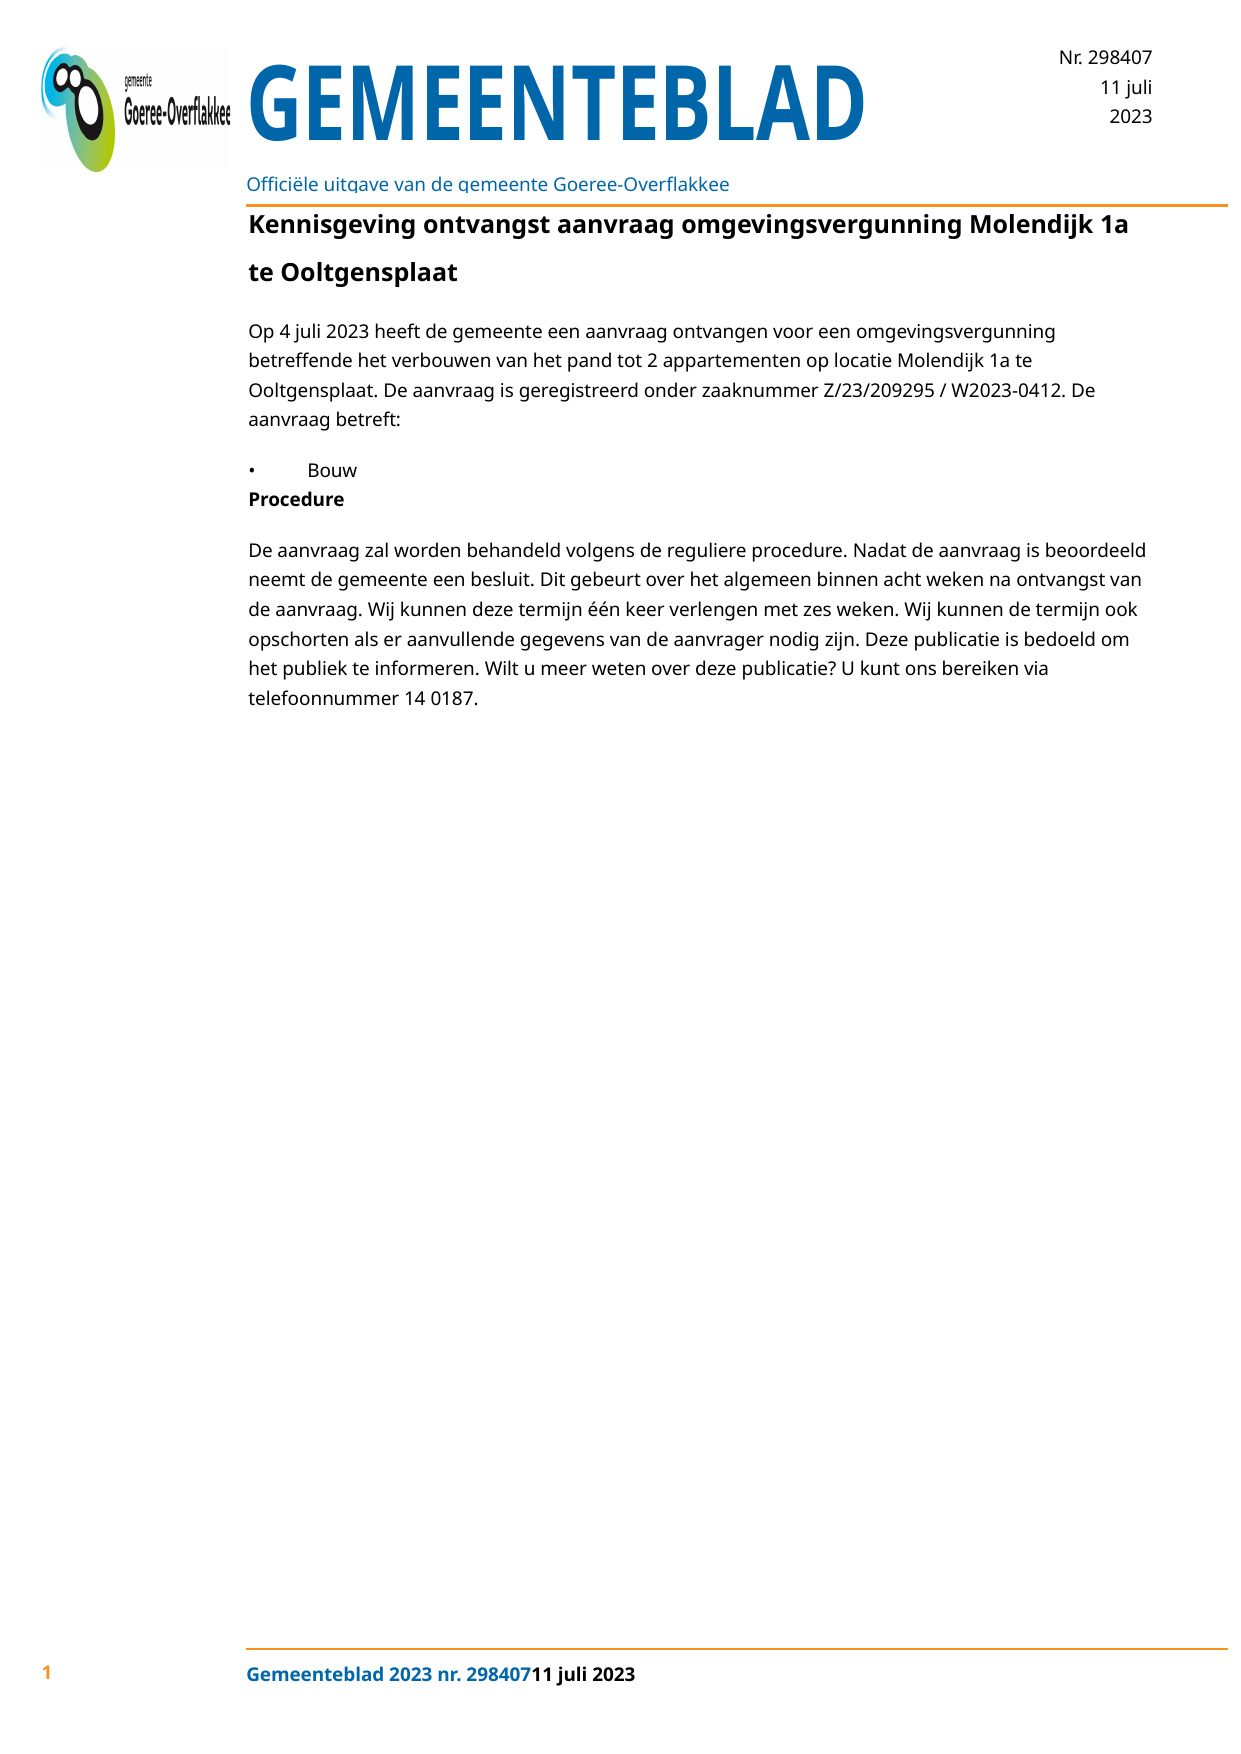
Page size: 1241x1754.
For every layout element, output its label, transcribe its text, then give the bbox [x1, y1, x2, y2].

text De aanvraag zal worden behandeld volgens de reguliere procedure. Nadat de aanvraag is beoordeeld neemt de gemeente een besluit. Dit gebeurt over het algemeen binnen acht weken na ontvangst van de aanvraag. Wij kunnen deze termijn één keer verlengen met zes weken. Wij kunnen de termijn ook opschorten als er aanvullende gegevens van de aanvrager nodig zijn. Deze publicatie is bedoeld om het publiek te informeren. Wilt u meer weten over deze publicatie? U kunt ons bereiken via telefoonnummer 14 0187. [248, 537, 1152, 711]
text Kennisgeving ontvangst aanvraag omgevingsvergunning Molendijk 1a te Ooltgensplaat [248, 207, 1152, 288]
list Bouw [248, 457, 1152, 483]
text Op 4 juli 2023 heeft de gemeente een aanvraag ontvangen voor een omgevingsvergunning betreffende het verbouwen van het pand tot 2 appartementen op locatie Molendijk 1a te Ooltgensplaat. De aanvraag is geregistreerd onder zaaknummer Z/23/209295 / W2023-0412. De aanvraag betreft: [248, 318, 1152, 432]
text Procedure [248, 487, 1152, 512]
picture [41, 47, 231, 172]
